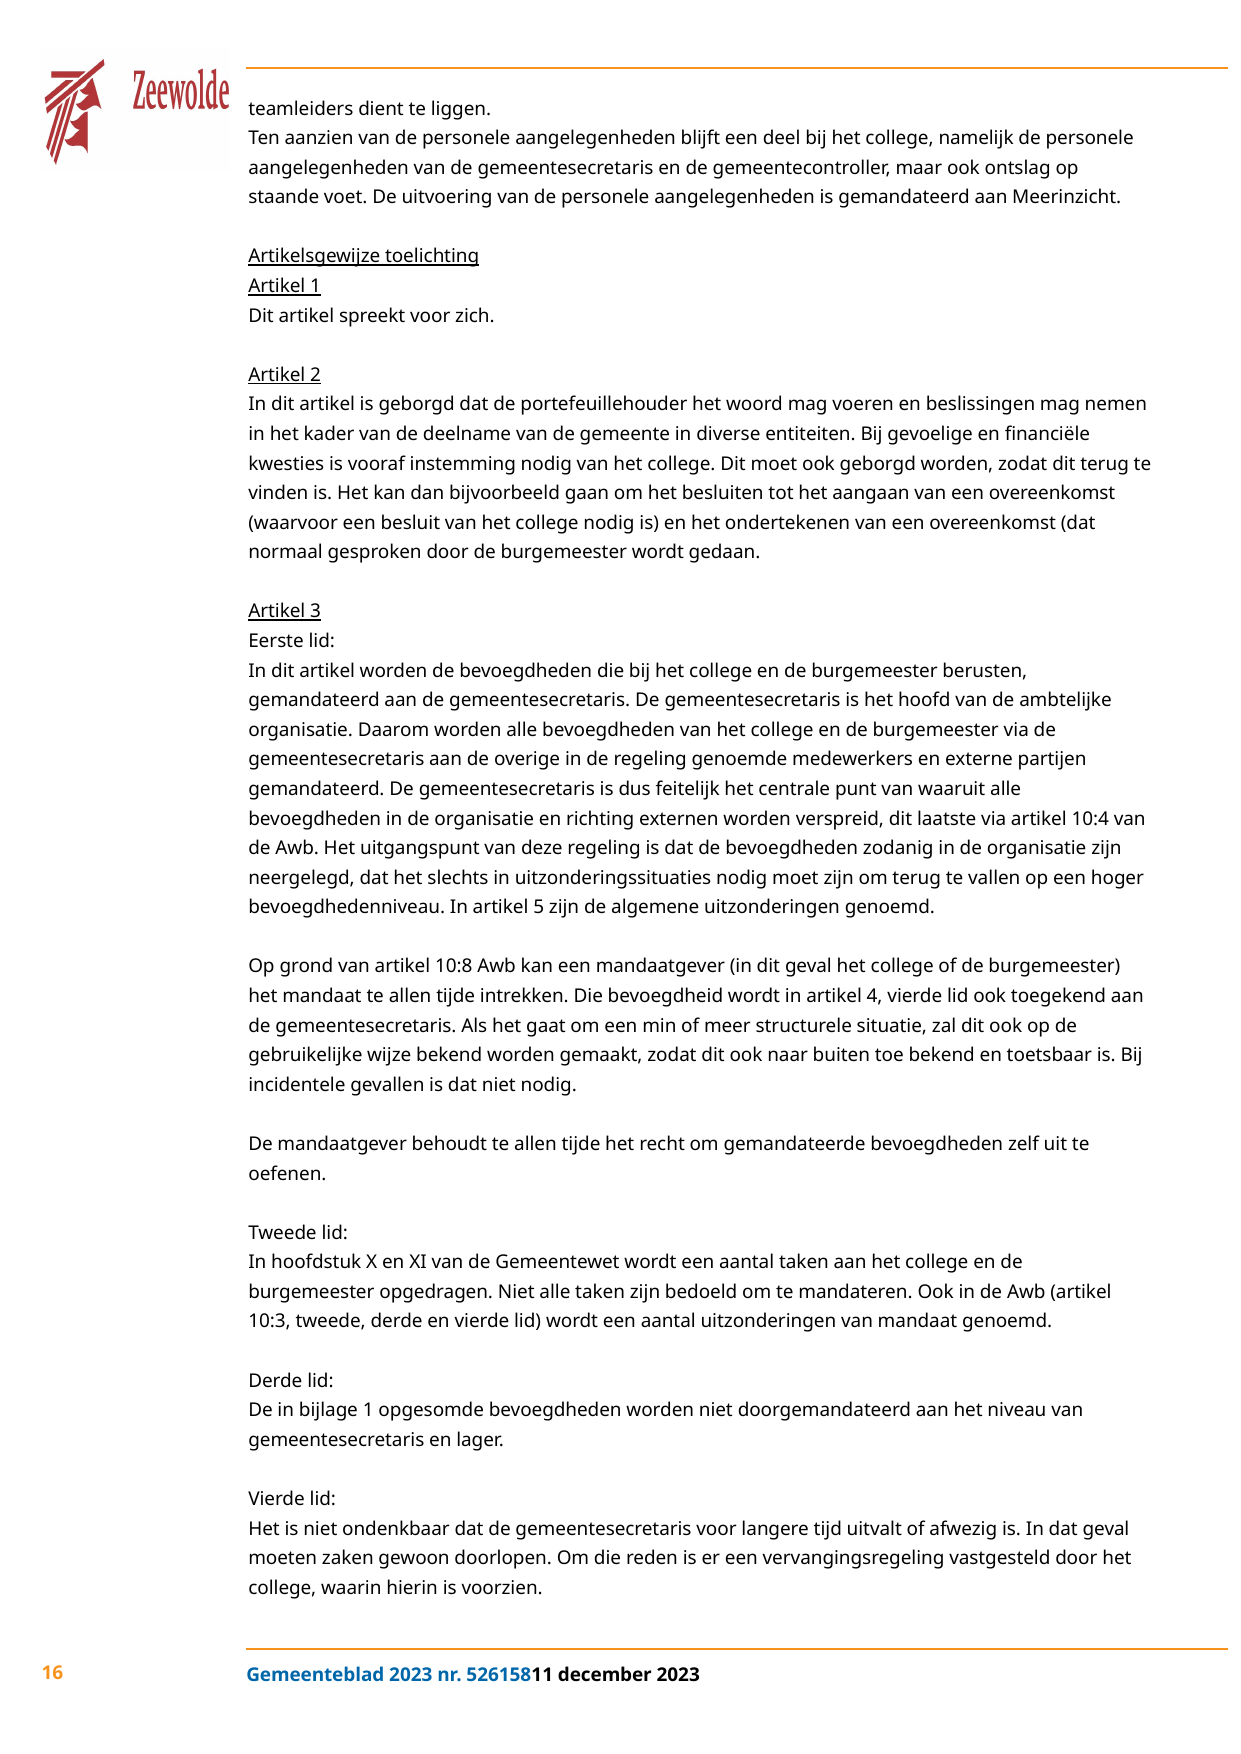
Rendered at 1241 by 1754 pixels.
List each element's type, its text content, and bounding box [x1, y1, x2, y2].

text Tweede lid: [248, 1219, 1152, 1245]
text Dit artikel spreekt voor zich. [248, 302, 1152, 328]
text Artikel 2 [248, 361, 1152, 387]
text Eerste lid: [248, 627, 1152, 653]
text Artikel 3 [248, 598, 1152, 623]
text Derde lid: [248, 1367, 1152, 1393]
text De mandaatgever behoudt te allen tijde het recht om gemandateerde bevoegdheden zelf uit te oefenen. [248, 1130, 1152, 1186]
text In dit artikel worden de bevoegdheden die bij het college en de burgemeester berusten, gemandateerd aan de gemeentesecretaris. De gemeentesecretaris is het hoofd van de ambtelijke organisatie. Daarom worden alle bevoegdheden van het college en de burgemeester via de gemeentesecretaris aan de overige in de regeling genoemde medewerkers en externe partijen gemandateerd. De gemeentesecretaris is dus feitelijk het centrale punt van waaruit alle bevoegdheden in de organisatie en richting externen worden verspreid, dit laatste via artikel 10:4 van de Awb. Het uitgangspunt van deze regeling is dat de bevoegdheden zodanig in de organisatie zijn neergelegd, dat het slechts in uitzonderingssituaties nodig moet zijn om terug te vallen op een hoger bevoegdhedenniveau. In artikel 5 zijn de algemene uitzonderingen genoemd. [248, 657, 1152, 919]
text teamleiders dient te liggen. [248, 95, 1152, 121]
text De in bijlage 1 opgesomde bevoegdheden worden niet doorgemandateerd aan het niveau van gemeentesecretaris en lager. [248, 1396, 1152, 1452]
text In hoofdstuk X en XI van de Gemeentewet wordt een aantal taken aan het college en de burgemeester opgedragen. Niet alle taken zijn bedoeld om te mandateren. Ook in de Awb (artikel 10:3, tweede, derde en vierde lid) wordt een aantal uitzonderingen van mandaat genoemd. [248, 1248, 1152, 1333]
picture [41, 47, 231, 172]
text Op grond van artikel 10:8 Awb kan een mandaatgever (in dit geval het college of de burgemeester) het mandaat te allen tijde intrekken. Die bevoegdheid wordt in artikel 4, vierde lid ook toegekend aan de gemeentesecretaris. Als het gaat om een min of meer structurele situatie, zal dit ook op de gebruikelijke wijze bekend worden gemaakt, zodat dit ook naar buiten toe bekend en toetsbaar is. Bij incidentele gevallen is dat niet nodig. [248, 953, 1152, 1097]
text Ten aanzien van de personele aangelegenheden blijft een deel bij het college, namelijk de personele aangelegenheden van de gemeentesecretaris en de gemeentecontroller, maar ook ontslag op staande voet. De uitvoering van de personele aangelegenheden is gemandateerd aan Meerinzicht. [248, 124, 1152, 209]
text Het is niet ondenkbaar dat de gemeentesecretaris voor langere tijd uitvalt of afwezig is. In dat geval moeten zaken gewoon doorlopen. Om die reden is er een vervangingsregeling vastgesteld door het college, waarin hierin is voorzien. [248, 1515, 1152, 1600]
text Vierde lid: [248, 1485, 1152, 1511]
text In dit artikel is geborgd dat de portefeuillehouder het woord mag voeren en beslissingen mag nemen in het kader van de deelname van de gemeente in diverse entiteiten. Bij gevoelige en financiële kwesties is vooraf instemming nodig van het college. Dit moet ook geborgd worden, zodat dit terug te vinden is. Het kan dan bijvoorbeeld gaan om het besluiten tot het aangaan van een overeenkomst (waarvoor een besluit van het college nodig is) en het ondertekenen van een overeenkomst (dat normaal gesproken door de burgemeester wordt gedaan. [248, 391, 1152, 564]
text Artikelsgewijze toelichting [248, 243, 1152, 268]
text Artikel 1 [248, 272, 1152, 298]
